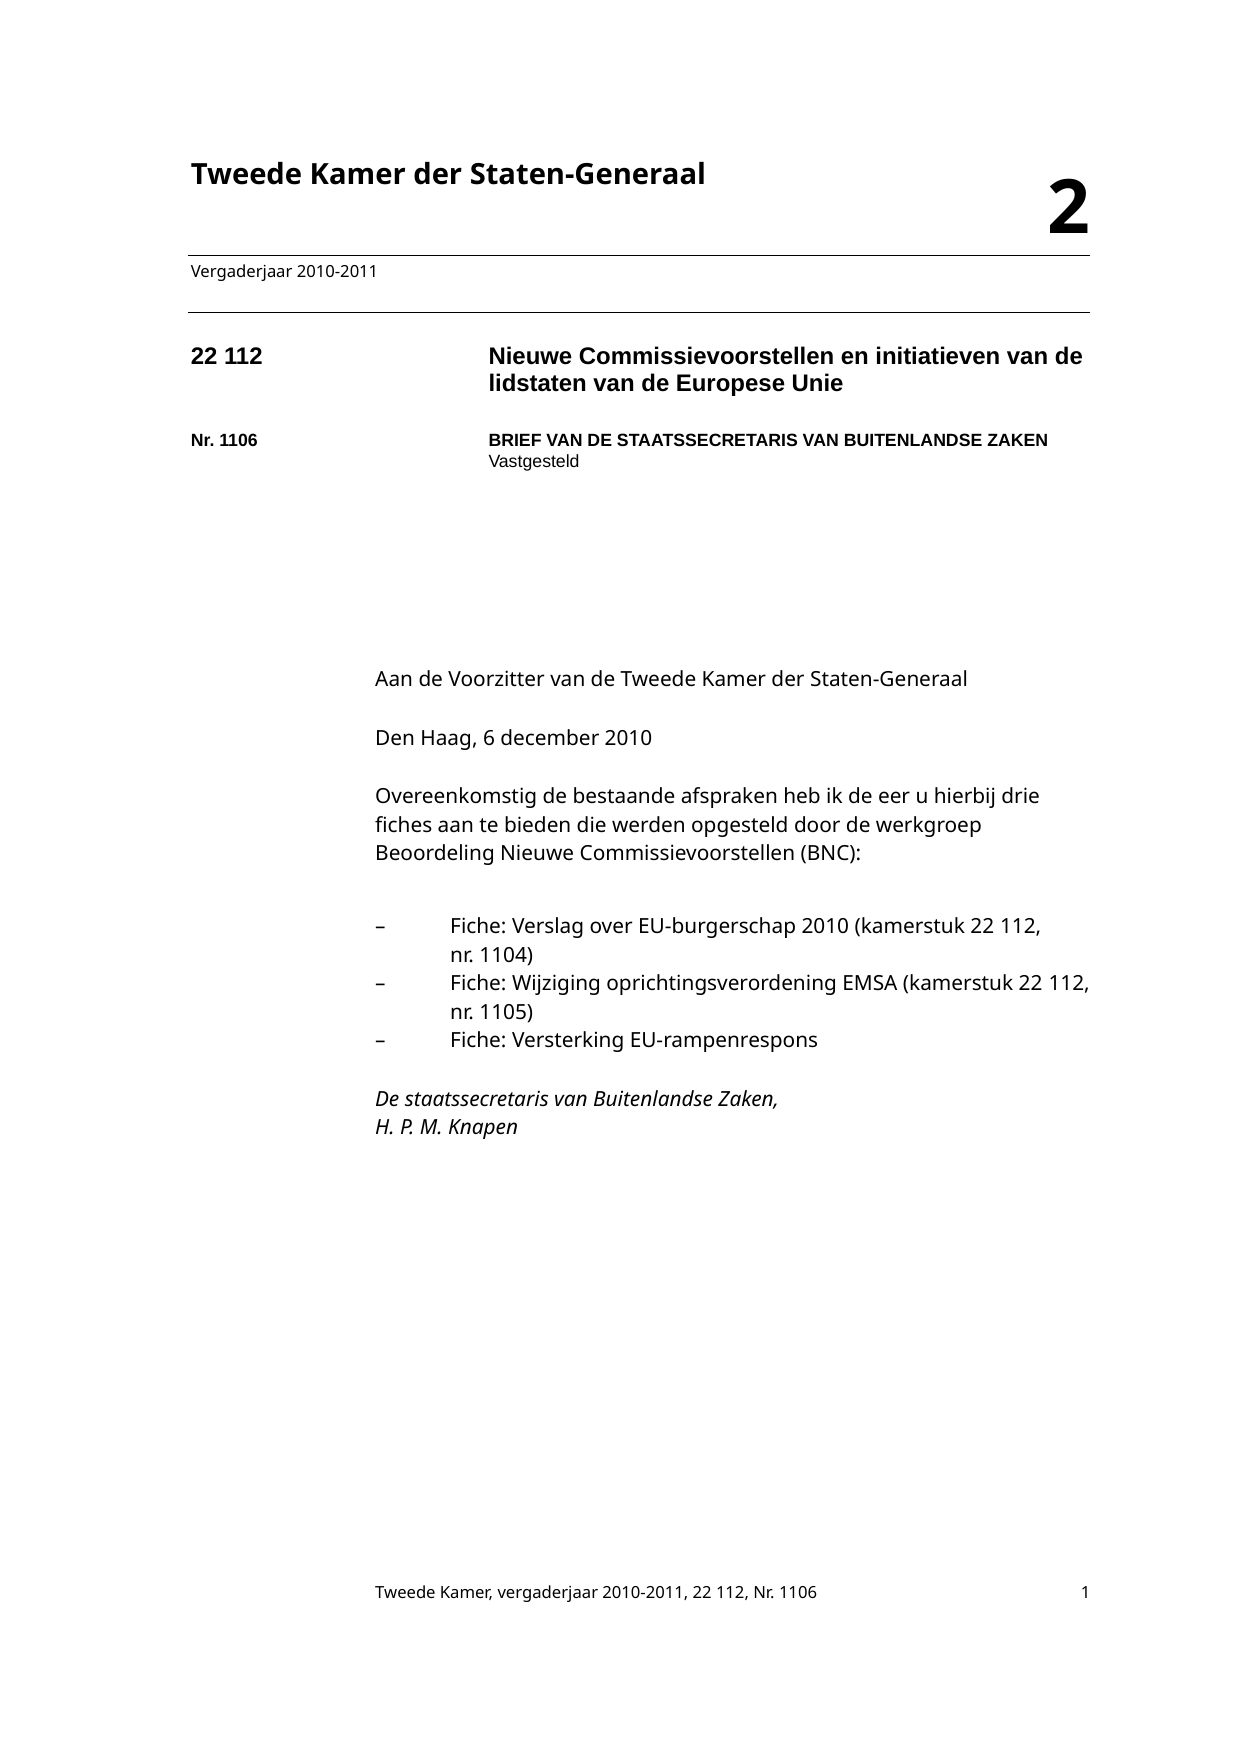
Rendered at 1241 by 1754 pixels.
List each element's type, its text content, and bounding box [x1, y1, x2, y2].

table_cell Nr. 1106 [188, 427, 485, 546]
table_cell [485, 313, 1090, 339]
text Aan de Voorzitter van de Tweede Kamer der Staten-Generaal [375, 664, 1090, 693]
text De staatssecretaris van Buitenlandse Zaken, [375, 1084, 1090, 1112]
list Fiche: Versterking EU-rampenrespons [375, 1025, 1090, 1054]
table_cell [188, 313, 485, 339]
text H. P. M. Knapen [375, 1112, 1090, 1141]
text Overeenkomstig de bestaande afspraken heb ik de eer u hierbij drie fiches aan te bieden die werden opgesteld door de werkgroep Beoordeling Nieuwe Commissievoorstellen (BNC): [375, 781, 1090, 867]
list Fiche: Wijziging oprichtingsverordening EMSA (kamerstuk 22 112, nr. 1105) [375, 968, 1090, 1025]
table_header Tweede Kamer der Staten-Generaal [188, 150, 909, 255]
text Den Haag, 6 december 2010 [375, 723, 1090, 751]
table_cell Vergaderjaar 2010-2011 [188, 256, 485, 312]
table_cell 22 112 [188, 339, 485, 427]
table_cell [485, 256, 1090, 312]
table_header 2 [910, 150, 1090, 255]
list Fiche: Verslag over EU-burgerschap 2010 (kamerstuk 22 112, nr. 1104) [375, 912, 1090, 968]
table_cell BRIEF VAN DE STAATSSECRETARIS VAN BUITENLANDSE ZAKEN Vastgesteld [485, 427, 1090, 546]
table_cell Nieuwe Commissievoorstellen en initiatieven van de lidstaten van de Europese Unie [485, 339, 1090, 427]
